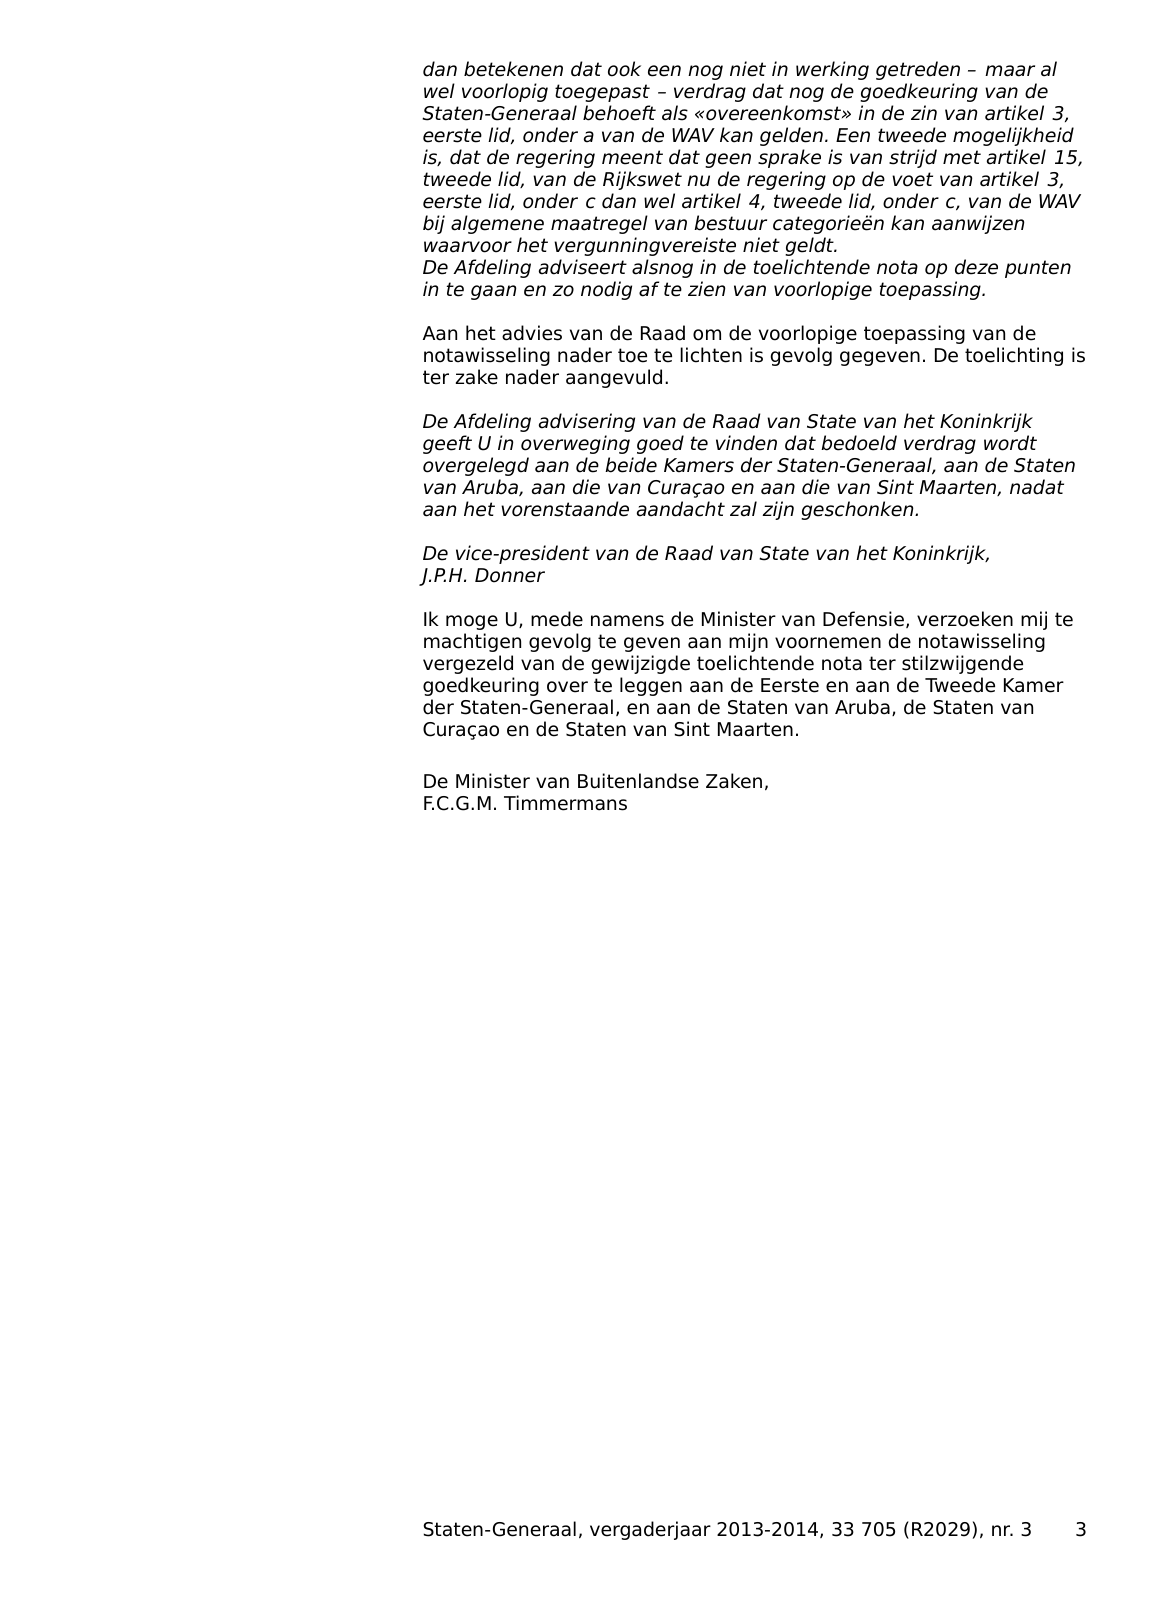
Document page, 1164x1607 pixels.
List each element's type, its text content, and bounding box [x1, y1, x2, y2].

text Ik moge U, mede namens de Minister van Defensie, verzoeken mij te machtigen gevolg te geven aan mijn voornemen de notawisseling vergezeld van de gewijzigde toelichtende nota ter stilzwijgende goedkeuring over te leggen aan de Eerste en aan de Tweede Kamer der Staten-Generaal, en aan de Staten van Aruba, de Staten van Curaçao en de Staten van Sint Maarten. [422, 609, 1087, 741]
text De Afdeling adviseert alsnog in de toelichtende nota op deze punten in te gaan en zo nodig af te zien van voorlopige toepassing. [422, 257, 1087, 301]
text Aan het advies van de Raad om de voorlopige toepassing van de notawisseling nader toe te lichten is gevolg gegeven. De toelichting is ter zake nader aangevuld. [422, 323, 1087, 389]
text dan betekenen dat ook een nog niet in werking getreden – maar al wel voorlopig toegepast – verdrag dat nog de goedkeuring van de Staten-Generaal behoeft als «overeenkomst» in de zin van artikel 3, eerste lid, onder a van de WAV kan gelden. Een tweede mogelijkheid is, dat de regering meent dat geen sprake is van strijd met artikel 15, tweede lid, van de Rijkswet nu de regering op de voet van artikel 3, eerste lid, onder c dan wel artikel 4, tweede lid, onder c, van de WAV bij algemene maatregel van bestuur categorieën kan aanwijzen waarvoor het vergunningvereiste niet geldt. [422, 59, 1087, 257]
text De Minister van Buitenlandse Zaken, F.C.G.M. Timmermans [422, 771, 1087, 815]
text De Afdeling advisering van de Raad van State van het Koninkrijk geeft U in overweging goed te vinden dat bedoeld verdrag wordt overgelegd aan de beide Kamers der Staten-Generaal, aan de Staten van Aruba, aan die van Curaçao en aan die van Sint Maarten, nadat aan het vorenstaande aandacht zal zijn geschonken. [422, 411, 1087, 521]
text J.P.H. Donner [422, 565, 1087, 587]
text De vice-president van de Raad van State van het Koninkrijk, [422, 543, 1087, 565]
